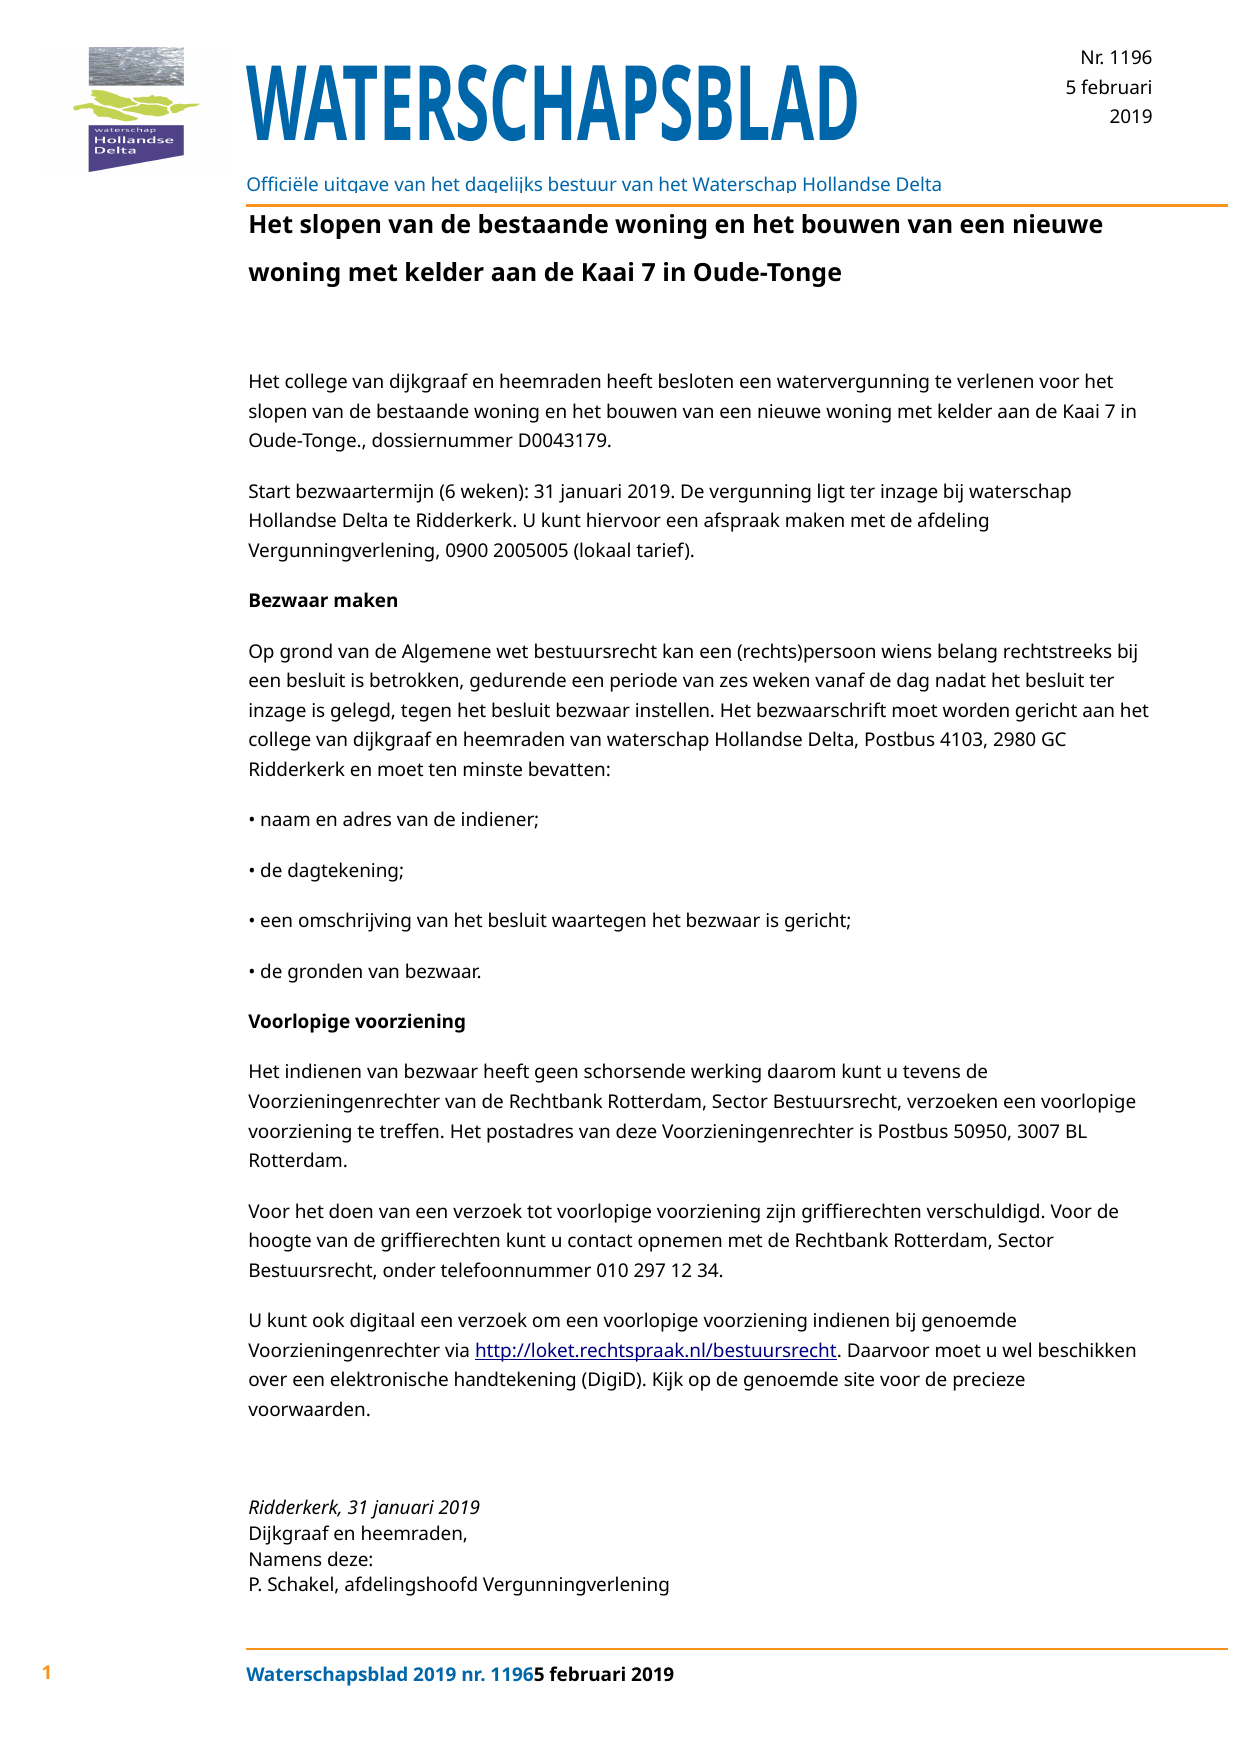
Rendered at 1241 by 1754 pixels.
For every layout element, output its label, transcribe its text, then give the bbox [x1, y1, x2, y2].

text Dijkgraaf en heemraden, [248, 1520, 1152, 1546]
picture [41, 47, 231, 172]
text Het college van dijkgraaf en heemraden heeft besloten een watervergunning te verlenen voor het slopen van de bestaande woning en het bouwen van een nieuwe woning met kelder aan de Kaai 7 in Oude-Tonge., dossiernummer D0043179. [248, 368, 1152, 453]
text U kunt ook digitaal een verzoek om een voorlopige voorziening indienen bij genoemde Voorzieningenrechter via http://loket.rechtspraak.nl/bestuursrecht. Daarvoor moet u wel beschikken over een elektronische handtekening (DigiD). Kijk op de genoemde site voor de precieze voorwaarden. [248, 1307, 1152, 1422]
text Namens deze: [248, 1546, 1152, 1572]
text Bezwaar maken [248, 587, 1152, 613]
text • de gronden van bezwaar. [248, 958, 1152, 984]
text P. Schakel, afdelingshoofd Vergunningverlening [248, 1572, 1152, 1597]
text Start bezwaartermijn (6 weken): 31 januari 2019. De vergunning ligt ter inzage bij waterschap Hollandse Delta te Ridderkerk. U kunt hiervoor een afspraak maken met de afdeling Vergunningverlening, 0900 2005005 (lokaal tarief). [248, 478, 1152, 563]
text • de dagtekening; [248, 857, 1152, 883]
text Het slopen van de bestaande woning en het bouwen van een nieuwe woning met kelder aan de Kaai 7 in Oude-Tonge [248, 207, 1152, 288]
text Voor het doen van een verzoek tot voorlopige voorziening zijn griffierechten verschuldigd. Voor de hoogte van de griffierechten kunt u contact opnemen met de Rechtbank Rotterdam, Sector Bestuursrecht, onder telefoonnummer 010 297 12 34. [248, 1198, 1152, 1283]
text Ridderkerk, 31 januari 2019 [248, 1494, 1152, 1520]
text • naam en adres van de indiener; [248, 807, 1152, 832]
text • een omschrijving van het besluit waartegen het bezwaar is gericht; [248, 907, 1152, 933]
text Op grond van de Algemene wet bestuursrecht kan een (rechts)persoon wiens belang rechtstreeks bij een besluit is betrokken, gedurende een periode van zes weken vanaf de dag nadat het besluit ter inzage is gelegd, tegen het besluit bezwaar instellen. Het bezwaarschrift moet worden gericht aan het college van dijkgraaf en heemraden van waterschap Hollandse Delta, Postbus 4103, 2980 GC Ridderkerk en moet ten minste bevatten: [248, 638, 1152, 782]
text Het indienen van bezwaar heeft geen schorsende werking daarom kunt u tevens de Voorzieningenrechter van de Rechtbank Rotterdam, Sector Bestuursrecht, verzoeken een voorlopige voorziening te treffen. Het postadres van deze Voorzieningenrechter is Postbus 50950, 3007 BL Rotterdam. [248, 1059, 1152, 1173]
text Voorlopige voorziening [248, 1008, 1152, 1034]
